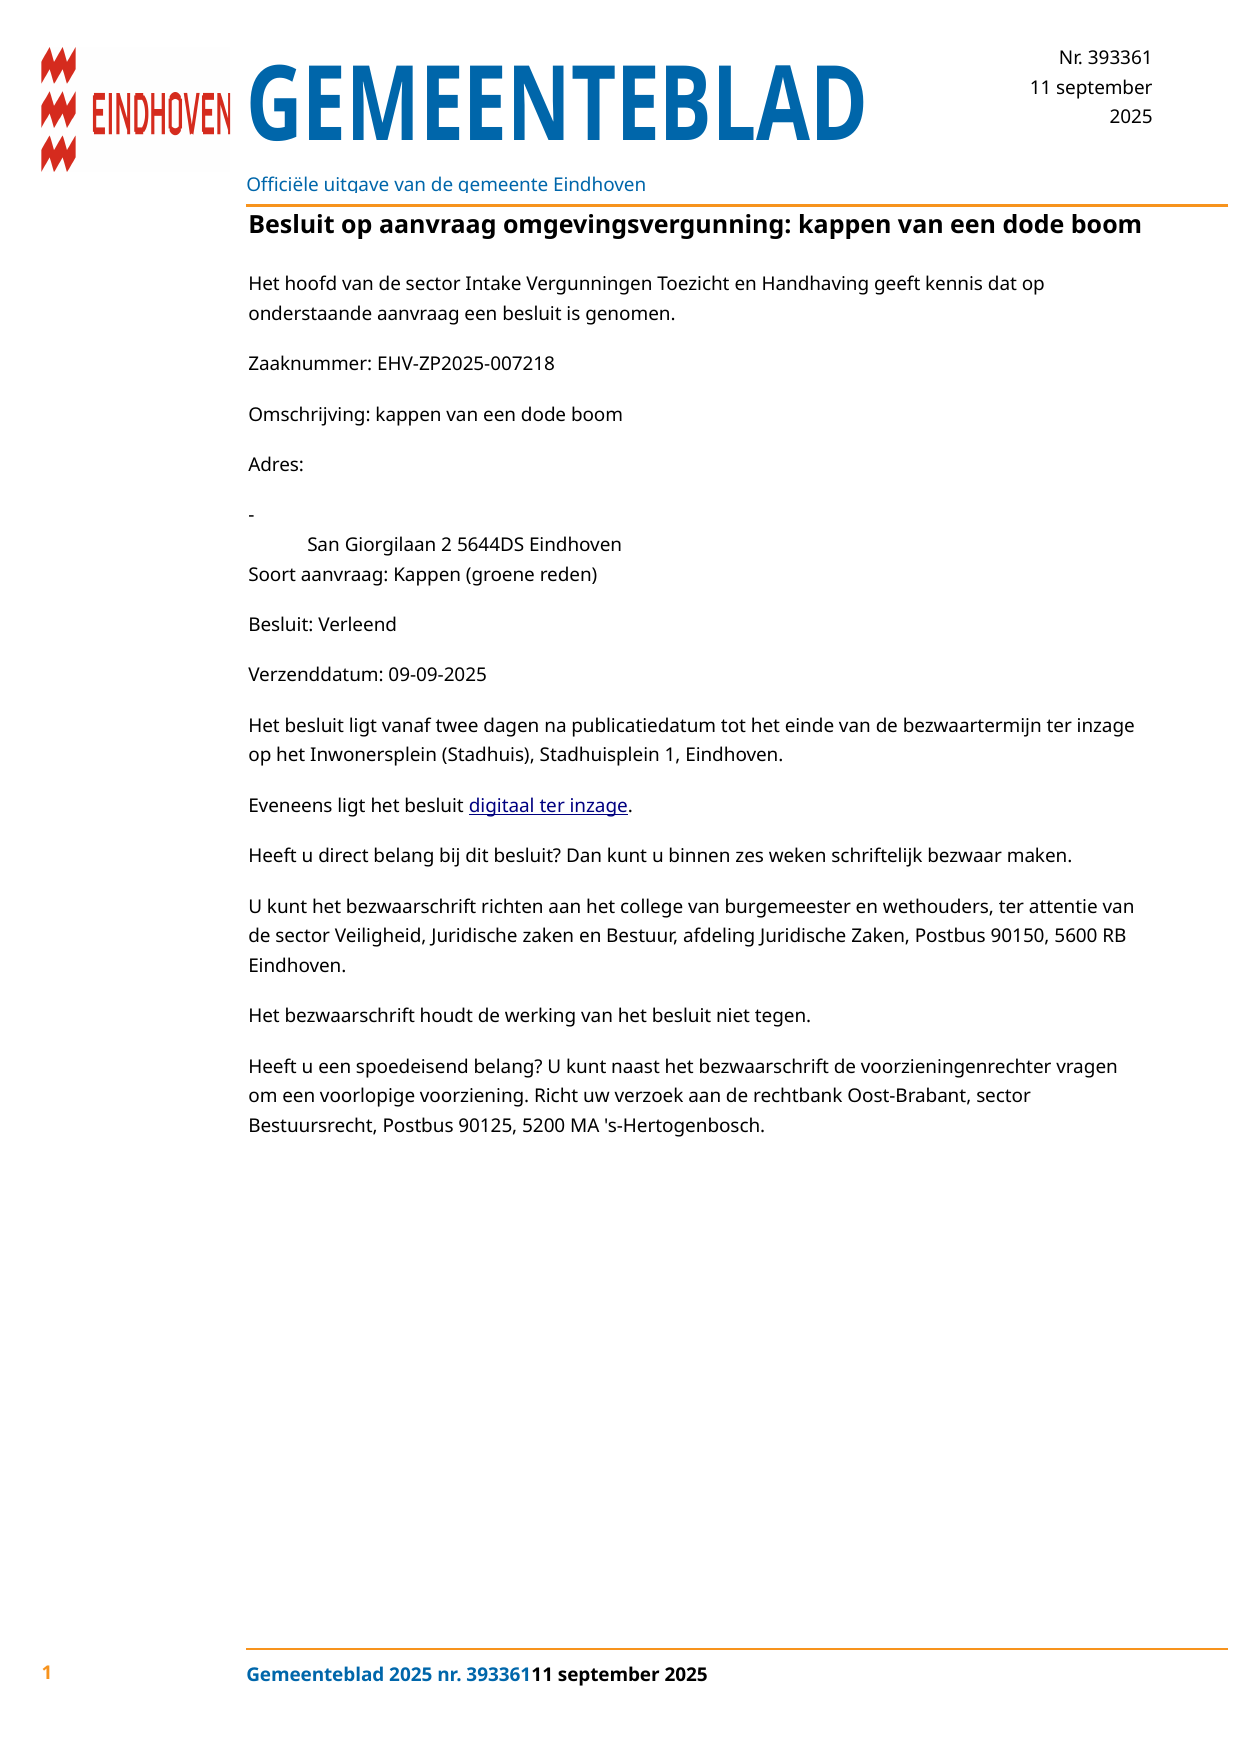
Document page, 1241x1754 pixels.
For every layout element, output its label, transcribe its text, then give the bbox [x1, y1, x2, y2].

text Adres: [248, 451, 1152, 477]
list San Giorgilaan 2 5644DS Eindhoven [248, 531, 1152, 557]
text Het hoofd van de sector Intake Vergunningen Toezicht en Handhaving geeft kennis dat op onderstaande aanvraag een besluit is genomen. [248, 270, 1152, 326]
picture [41, 47, 231, 172]
text Eveneens ligt het besluit digitaal ter inzage. [248, 792, 1152, 818]
text Omschrijving: kappen van een dode boom [248, 401, 1152, 426]
text Zaaknummer: EHV-ZP2025-007218 [248, 350, 1152, 376]
text Besluit op aanvraag omgevingsvergunning: kappen van een dode boom [248, 207, 1152, 241]
text Heeft u een spoedeisend belang? U kunt naast het bezwaarschrift de voorzieningenrechter vragen om een voorlopige voorziening. Richt uw verzoek aan de rechtbank Oost-Brabant, sector Bestuursrecht, Postbus 90125, 5200 MA 's-Hertogenbosch. [248, 1053, 1152, 1138]
text Heeft u direct belang bij dit besluit? Dan kunt u binnen zes weken schriftelijk bezwaar maken. [248, 842, 1152, 868]
text Het bezwaarschrift houdt de werking van het besluit niet tegen. [248, 1002, 1152, 1028]
text Verzenddatum: 09-09-2025 [248, 662, 1152, 687]
text U kunt het bezwaarschrift richten aan het college van burgemeester en wethouders, ter attentie van de sector Veiligheid, Juridische zaken en Bestuur, afdeling Juridische Zaken, Postbus 90150, 5600 RB Eindhoven. [248, 893, 1152, 978]
text Soort aanvraag: Kappen (groene reden) [248, 561, 1152, 586]
text Besluit: Verleend [248, 611, 1152, 637]
text Het besluit ligt vanaf twee dagen na publicatiedatum tot het einde van de bezwaartermijn ter inzage op het Inwonersplein (Stadhuis), Stadhuisplein 1, Eindhoven. [248, 712, 1152, 767]
